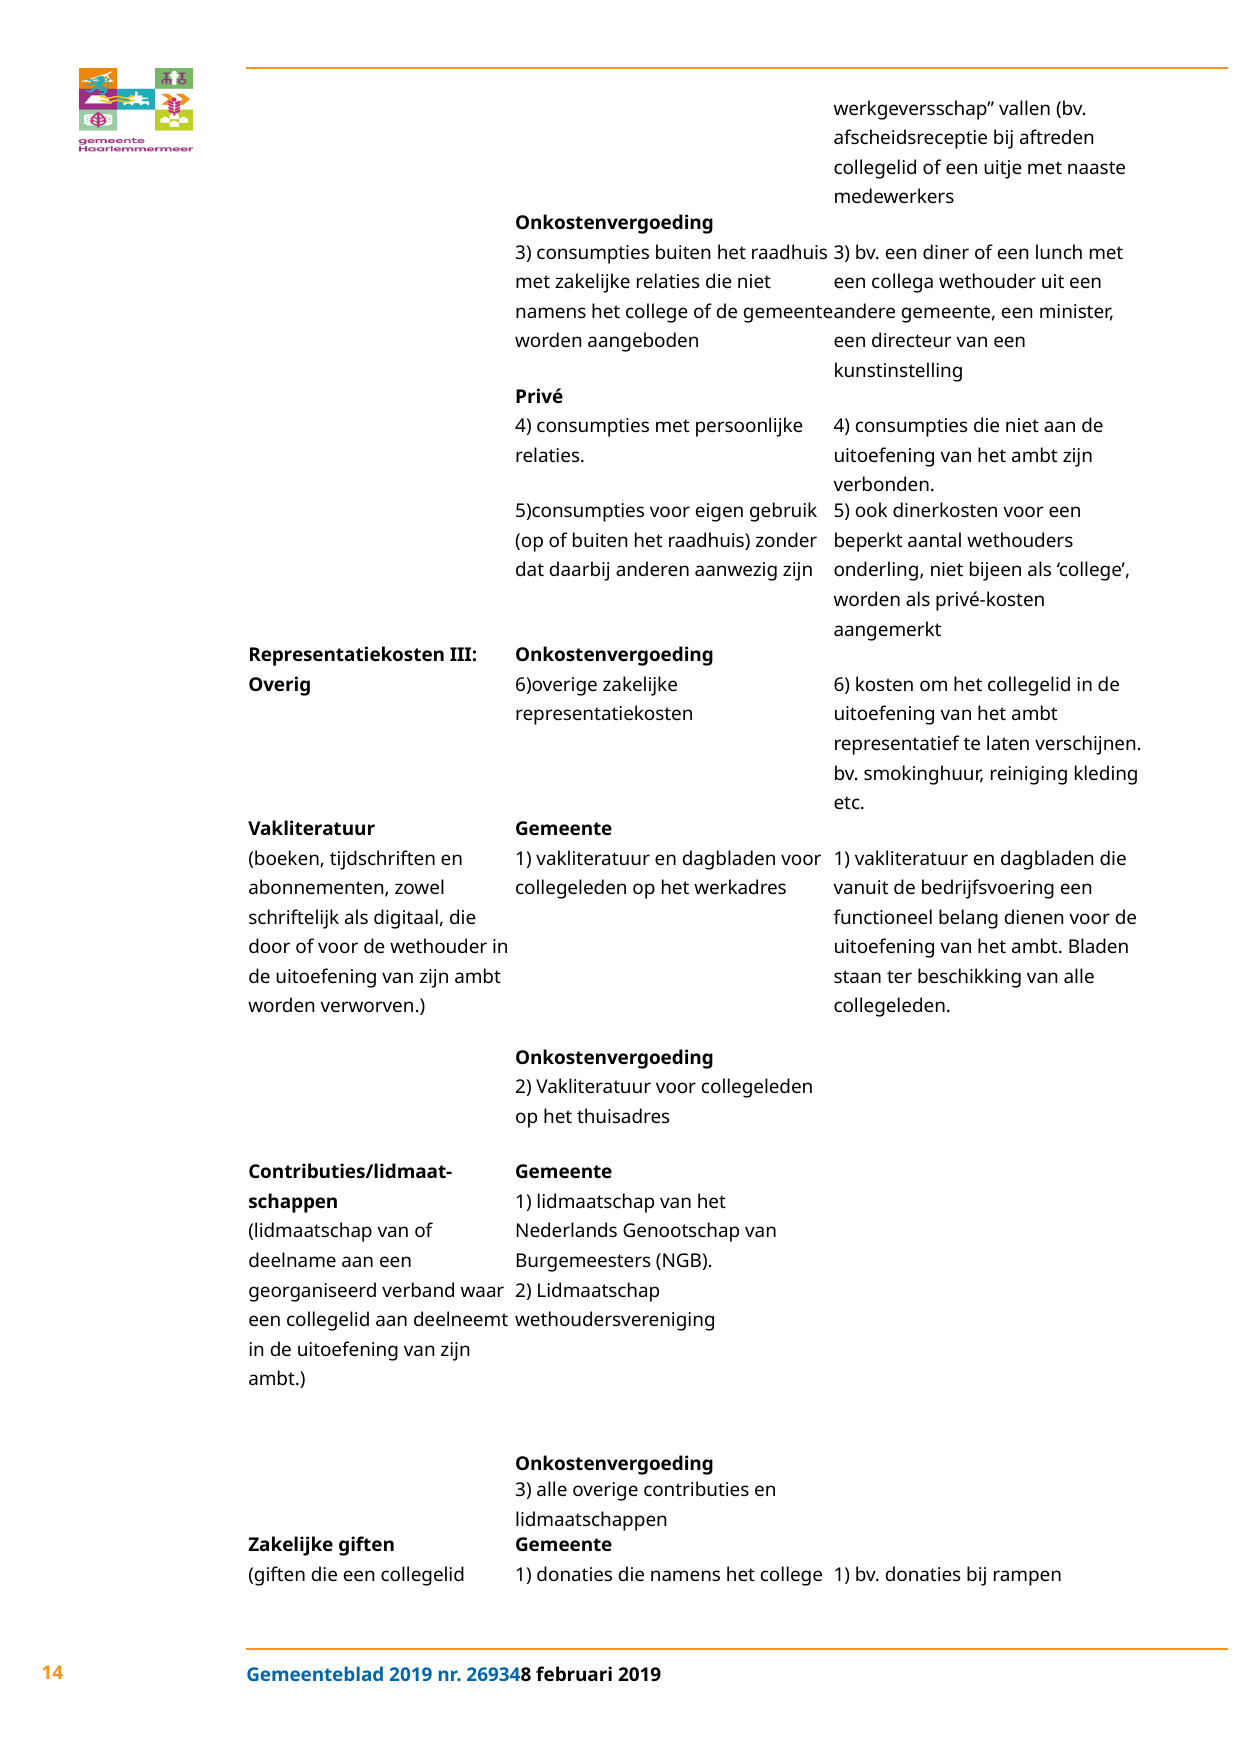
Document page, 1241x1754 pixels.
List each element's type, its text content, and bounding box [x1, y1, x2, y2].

table_cell 4) consumpties die niet aan de uitoefening van het ambt zijn verbonden. [833, 383, 1152, 497]
table_cell Gemeente 1) vakliteratuur en dagbladen voor collegeleden op het werkadres [515, 815, 833, 1018]
picture [41, 47, 231, 172]
table_cell [833, 1018, 1152, 1044]
table_cell [248, 1018, 515, 1044]
table_cell [515, 1018, 833, 1044]
table_cell 3) bv. een diner of een lunch met een collega wethouder uit een andere gemeente, een minister, een directeur van een kunstinstelling [833, 209, 1152, 383]
table_cell Onkostenvergoeding 2) Vakliteratuur voor collegeleden op het thuisadres [515, 1044, 833, 1158]
table_cell [833, 1159, 1152, 1451]
table_cell [248, 1476, 515, 1532]
table_cell 3) alle overige contributies en lidmaatschappen [515, 1476, 833, 1532]
table_cell 5) ook dinerkosten voor een beperkt aantal wethouders onderling, niet bijeen als ‘college’, worden als privé-kosten aangemerkt [833, 498, 1152, 641]
table_cell 1) bv. donaties bij rampen [833, 1532, 1152, 1587]
table_cell [833, 1476, 1152, 1532]
table_cell Representatiekosten III: Overig [248, 641, 515, 815]
table_cell [248, 498, 515, 641]
table_cell 5)consumpties voor eigen gebruik (op of buiten het raadhuis) zonder dat daarbij anderen aanwezig zijn [515, 498, 833, 641]
table_cell Onkostenvergoeding 3) consumpties buiten het raadhuis met zakelijke relaties die niet namens het college of de gemeente worden aangeboden [515, 209, 833, 383]
table_cell Gemeente 1) lidmaatschap van het Nederlands Genootschap van Burgemeesters (NGB). 2) Lidmaatschap wethoudersvereniging [515, 1159, 833, 1451]
table_cell Gemeente 1) donaties die namens het college [515, 1532, 833, 1587]
table_cell 6) kosten om het collegelid in de uitoefening van het ambt representatief te laten verschijnen. bv. smokinghuur, reiniging kleding etc. [833, 641, 1152, 815]
table_cell Onkostenvergoeding 6)overige zakelijke representatiekosten [515, 641, 833, 815]
table_cell Onkostenvergoeding [515, 1451, 833, 1476]
table_cell Zakelijke giften (giften die een collegelid [248, 1532, 515, 1587]
table_cell [248, 95, 515, 209]
table_cell Contributies/lidmaat-schappen (lidmaatschap van of deelname aan een georganiseerd verband waar een collegelid aan deelneemt in de uitoefening van zijn ambt.) [248, 1159, 515, 1451]
table_cell [833, 1044, 1152, 1158]
table_cell [248, 1044, 515, 1158]
table_cell [248, 209, 515, 383]
table_cell werkgeversschap” vallen (bv. afscheidsreceptie bij aftreden collegelid of een uitje met naaste medewerkers [833, 95, 1152, 209]
table_cell 1) vakliteratuur en dagbladen die vanuit de bedrijfsvoering een functioneel belang dienen voor de uitoefening van het ambt. Bladen staan ter beschikking van alle collegeleden. [833, 815, 1152, 1018]
table_cell [515, 95, 833, 209]
table_cell [833, 1451, 1152, 1476]
table_cell Vakliteratuur (boeken, tijdschriften en abonnementen, zowel schriftelijk als digitaal, die door of voor de wethouder in de uitoefening van zijn ambt worden verworven.) [248, 815, 515, 1018]
table_cell Privé 4) consumpties met persoonlijke relaties. [515, 383, 833, 497]
table_cell [248, 383, 515, 497]
table_cell [248, 1451, 515, 1476]
